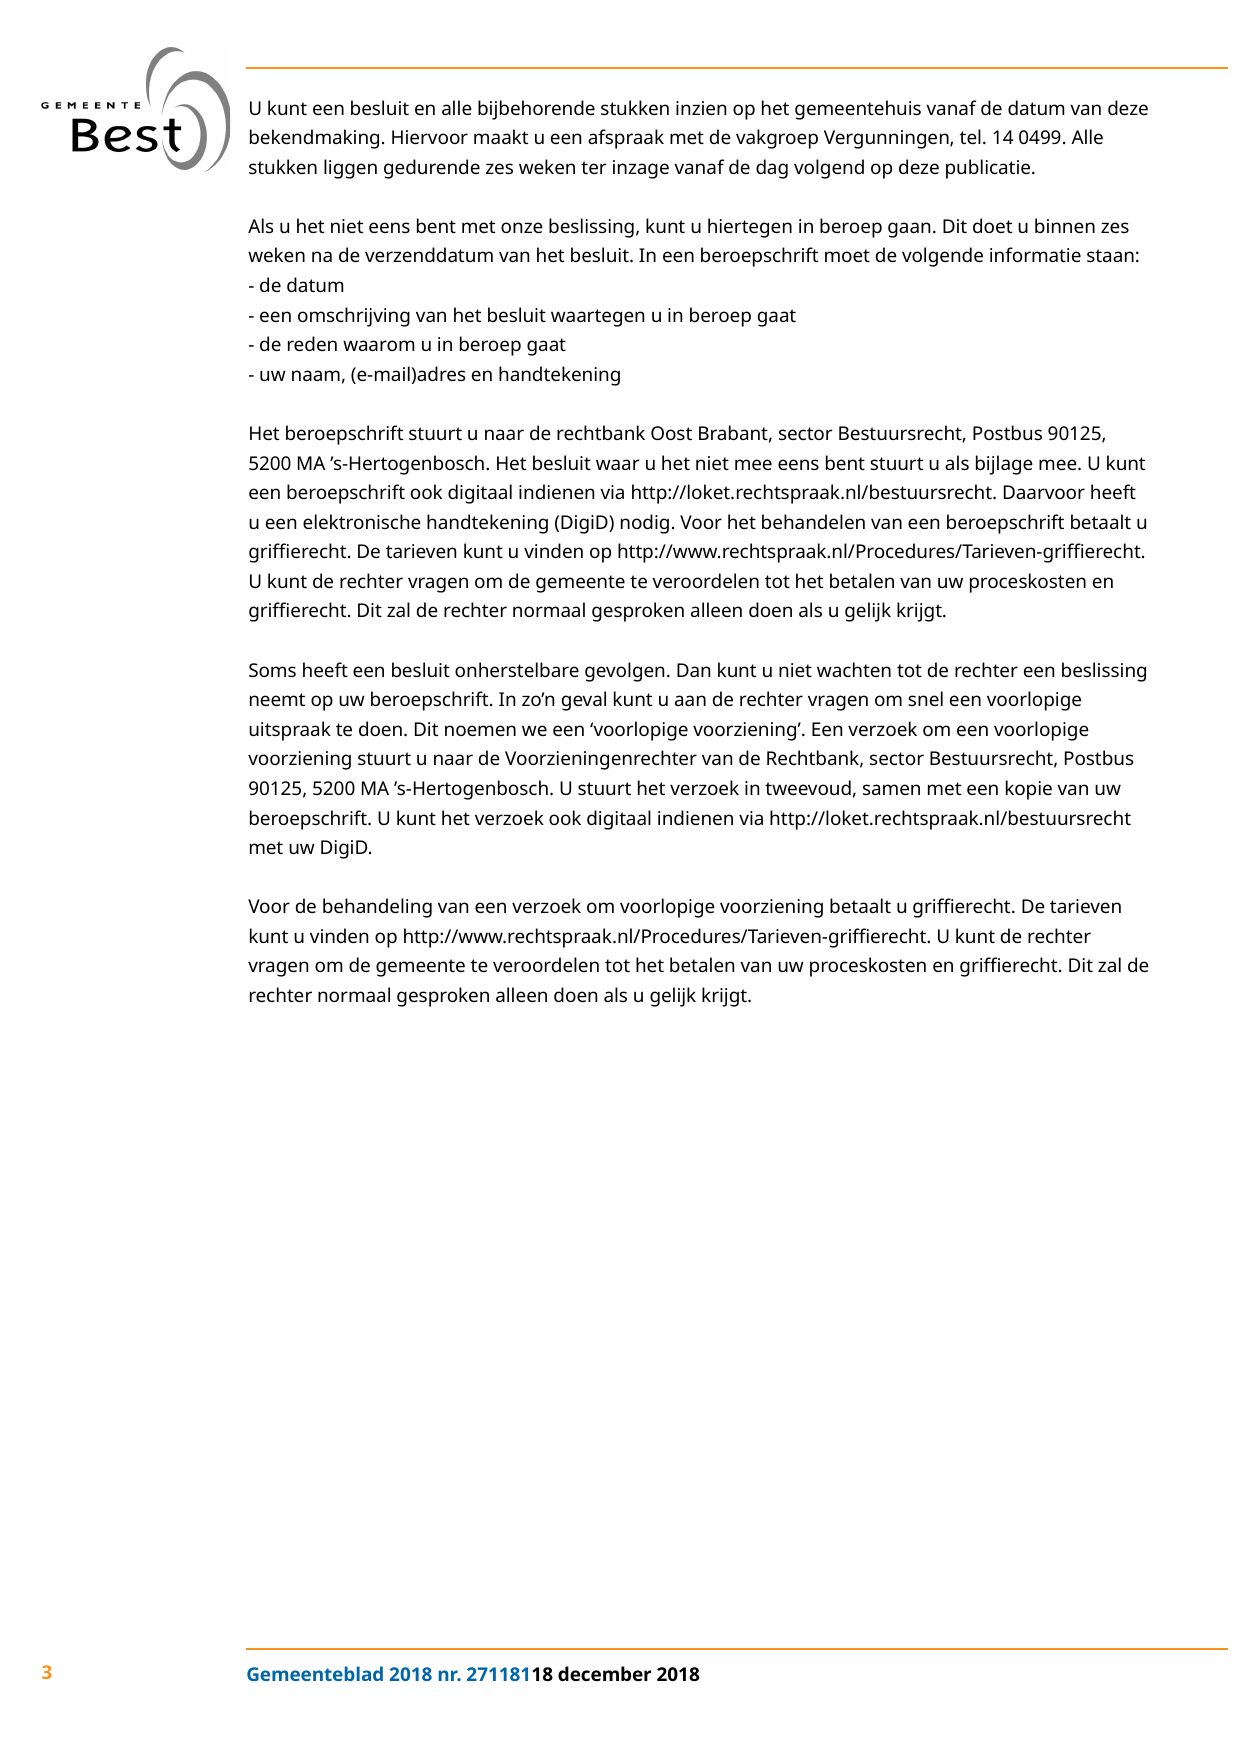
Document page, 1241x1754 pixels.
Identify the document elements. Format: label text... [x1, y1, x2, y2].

text Soms heeft een besluit onherstelbare gevolgen. Dan kunt u niet wachten tot de rechter een beslissing neemt op uw beroepschrift. In zo’n geval kunt u aan de rechter vragen om snel een voorlopige uitspraak te doen. Dit noemen we een ‘voorlopige voorziening’. Een verzoek om een voorlopige voorziening stuurt u naar de Voorzieningenrechter van de Rechtbank, sector Bestuursrecht, Postbus 90125, 5200 MA ’s-Hertogenbosch. U stuurt het verzoek in tweevoud, samen met een kopie van uw beroepschrift. U kunt het verzoek ook digitaal indienen via http://loket.rechtspraak.nl/bestuursrecht met uw DigiD. [248, 657, 1152, 860]
text Voor de behandeling van een verzoek om voorlopige voorziening betaalt u griffierecht. De tarieven kunt u vinden op http://www.rechtspraak.nl/Procedures/Tarieven-griffierecht. U kunt de rechter vragen om de gemeente te veroordelen tot het betalen van uw proceskosten en griffierecht. Dit zal de rechter normaal gesproken alleen doen als u gelijk krijgt. [248, 893, 1152, 1008]
text - een omschrijving van het besluit waartegen u in beroep gaat [248, 302, 1152, 328]
text - uw naam, (e-mail)adres en handtekening [248, 361, 1152, 387]
text Het beroepschrift stuurt u naar de rechtbank Oost Brabant, sector Bestuursrecht, Postbus 90125, 5200 MA ’s-Hertogenbosch. Het besluit waar u het niet mee eens bent stuurt u als bijlage mee. U kunt een beroepschrift ook digitaal indienen via http://loket.rechtspraak.nl/bestuursrecht. Daarvoor heeft u een elektronische handtekening (DigiD) nodig. Voor het behandelen van een beroepschrift betaalt u griffierecht. De tarieven kunt u vinden op http://www.rechtspraak.nl/Procedures/Tarieven-griffierecht. U kunt de rechter vragen om de gemeente te veroordelen tot het betalen van uw proceskosten en griffierecht. Dit zal de rechter normaal gesproken alleen doen als u gelijk krijgt. [248, 420, 1152, 623]
text Als u het niet eens bent met onze beslissing, kunt u hiertegen in beroep gaan. Dit doet u binnen zes weken na de verzenddatum van het besluit. In een beroepschrift moet de volgende informatie staan: [248, 213, 1152, 268]
text - de reden waarom u in beroep gaat [248, 331, 1152, 357]
picture [41, 47, 231, 172]
text - de datum [248, 272, 1152, 298]
text U kunt een besluit en alle bijbehorende stukken inzien op het gemeentehuis vanaf de datum van deze bekendmaking. Hiervoor maakt u een afspraak met de vakgroep Vergunningen, tel. 14 0499. Alle stukken liggen gedurende zes weken ter inzage vanaf de dag volgend op deze publicatie. [248, 95, 1152, 180]
